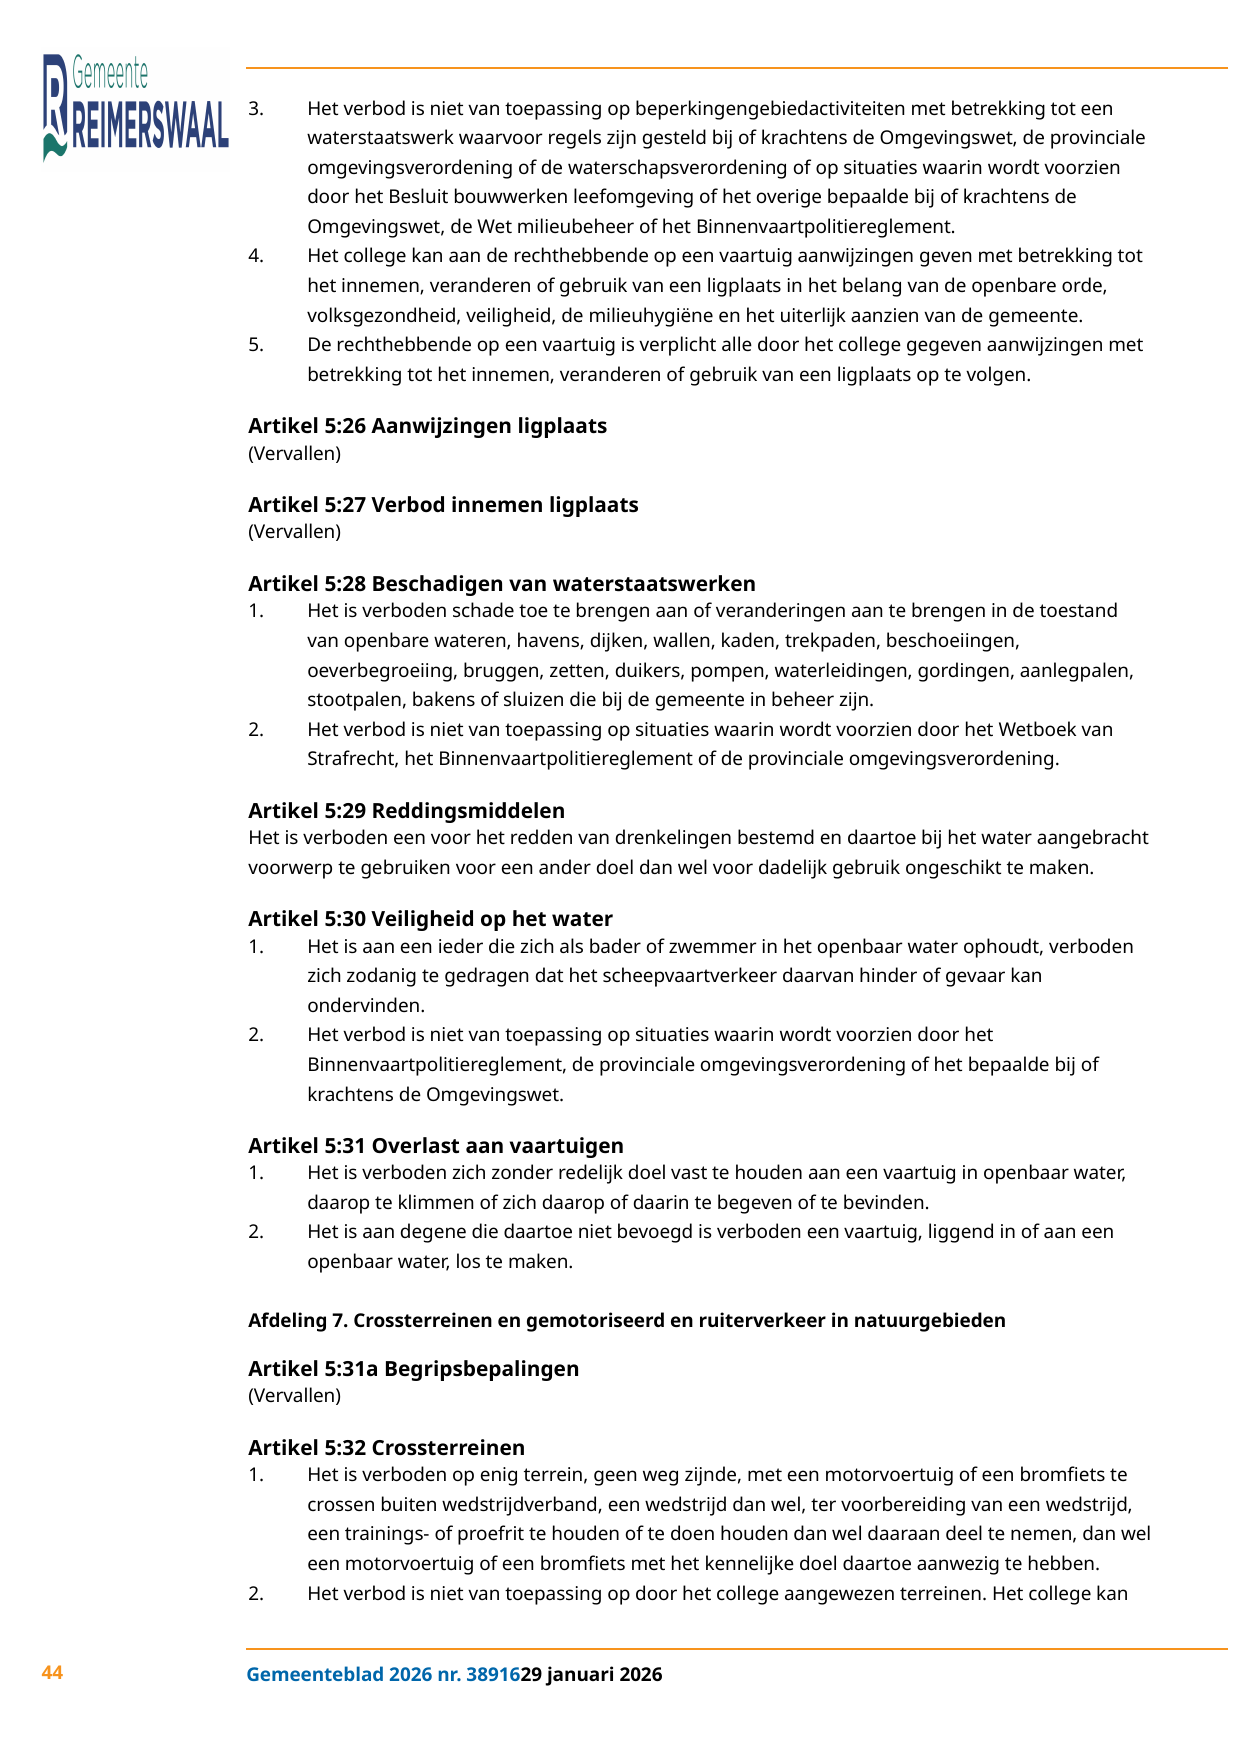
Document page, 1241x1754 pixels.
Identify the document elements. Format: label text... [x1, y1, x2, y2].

text (Vervallen) [248, 519, 1152, 544]
list Het is aan een ieder die zich als bader of zwemmer in het openbaar water ophoudt, verboden zich zodanig te gedragen dat het scheepvaartverkeer daarvan hinder of gevaar kan ondervinden. [248, 933, 1152, 1018]
text Artikel 5:32 Crossterreinen [248, 1433, 1152, 1461]
text (Vervallen) [248, 440, 1152, 466]
text Artikel 5:28 Beschadigen van waterstaatswerken [248, 569, 1152, 598]
text Afdeling 7. Crossterreinen en gemotoriseerd en ruiterverkeer in natuurgebieden [248, 1307, 1152, 1333]
list Het verbod is niet van toepassing op situaties waarin wordt voorzien door het Binnenvaartpolitiereglement, de provinciale omgevingsverordening of het bepaalde bij of krachtens de Omgevingswet. [248, 1022, 1152, 1106]
text Artikel 5:31a Begripsbepalingen [248, 1354, 1152, 1382]
list Het is verboden op enig terrein, geen weg zijnde, met een motorvoertuig of een bromfiets te crossen buiten wedstrijdverband, een wedstrijd dan wel, ter voorbereiding van een wedstrijd, een trainings- of proefrit te houden of te doen houden dan wel daaraan deel te nemen, dan wel een motorvoertuig of een bromfiets met het kennelijke doel daartoe aanwezig te hebben. [248, 1461, 1152, 1576]
text Artikel 5:27 Verbod innemen ligplaats [248, 490, 1152, 519]
list Het verbod is niet van toepassing op situaties waarin wordt voorzien door het Wetboek van Strafrecht, het Binnenvaartpolitiereglement of de provinciale omgevingsverordening. [248, 716, 1152, 771]
list Het verbod is niet van toepassing op door het college aangewezen terreinen. Het college kan [248, 1580, 1152, 1605]
text Artikel 5:26 Aanwijzingen ligplaats [248, 411, 1152, 440]
list Het verbod is niet van toepassing op beperkingengebiedactiviteiten met betrekking tot een waterstaatswerk waarvoor regels zijn gesteld bij of krachtens de Omgevingswet, de provinciale omgevingsverordening of de waterschapsverordening of op situaties waarin wordt voorzien door het Besluit bouwwerken leefomgeving of het overige bepaalde bij of krachtens de Omgevingswet, de Wet milieubeheer of het Binnenvaartpolitiereglement. [248, 95, 1152, 239]
list Het college kan aan de rechthebbende op een vaartuig aanwijzingen geven met betrekking tot het innemen, veranderen of gebruik van een ligplaats in het belang van de openbare orde, volksgezondheid, veiligheid, de milieuhygiëne en het uiterlijk aanzien van de gemeente. [248, 243, 1152, 328]
text (Vervallen) [248, 1382, 1152, 1408]
text Artikel 5:30 Veiligheid op het water [248, 904, 1152, 933]
list Het is verboden zich zonder redelijk doel vast te houden aan een vaartuig in openbaar water, daarop te klimmen of zich daarop of daarin te begeven of te bevinden. [248, 1159, 1152, 1215]
list De rechthebbende op een vaartuig is verplicht alle door het college gegeven aanwijzingen met betrekking tot het innemen, veranderen of gebruik van een ligplaats op te volgen. [248, 331, 1152, 387]
list Het is aan degene die daartoe niet bevoegd is verboden een vaartuig, liggend in of aan een openbaar water, los te maken. [248, 1219, 1152, 1274]
text Artikel 5:31 Overlast aan vaartuigen [248, 1131, 1152, 1159]
list Het is verboden schade toe te brengen aan of veranderingen aan te brengen in de toestand van openbare wateren, havens, dijken, wallen, kaden, trekpaden, beschoeiingen, oeverbegroeiing, bruggen, zetten, duikers, pompen, waterleidingen, gordingen, aanlegpalen, stootpalen, bakens of sluizen die bij de gemeente in beheer zijn. [248, 598, 1152, 712]
text Het is verboden een voor het redden van drenkelingen bestemd en daartoe bij het water aangebracht voorwerp te gebruiken voor een ander doel dan wel voor dadelijk gebruik ongeschikt te maken. [248, 824, 1152, 880]
text Artikel 5:29 Reddingsmiddelen [248, 796, 1152, 824]
picture [41, 47, 231, 172]
